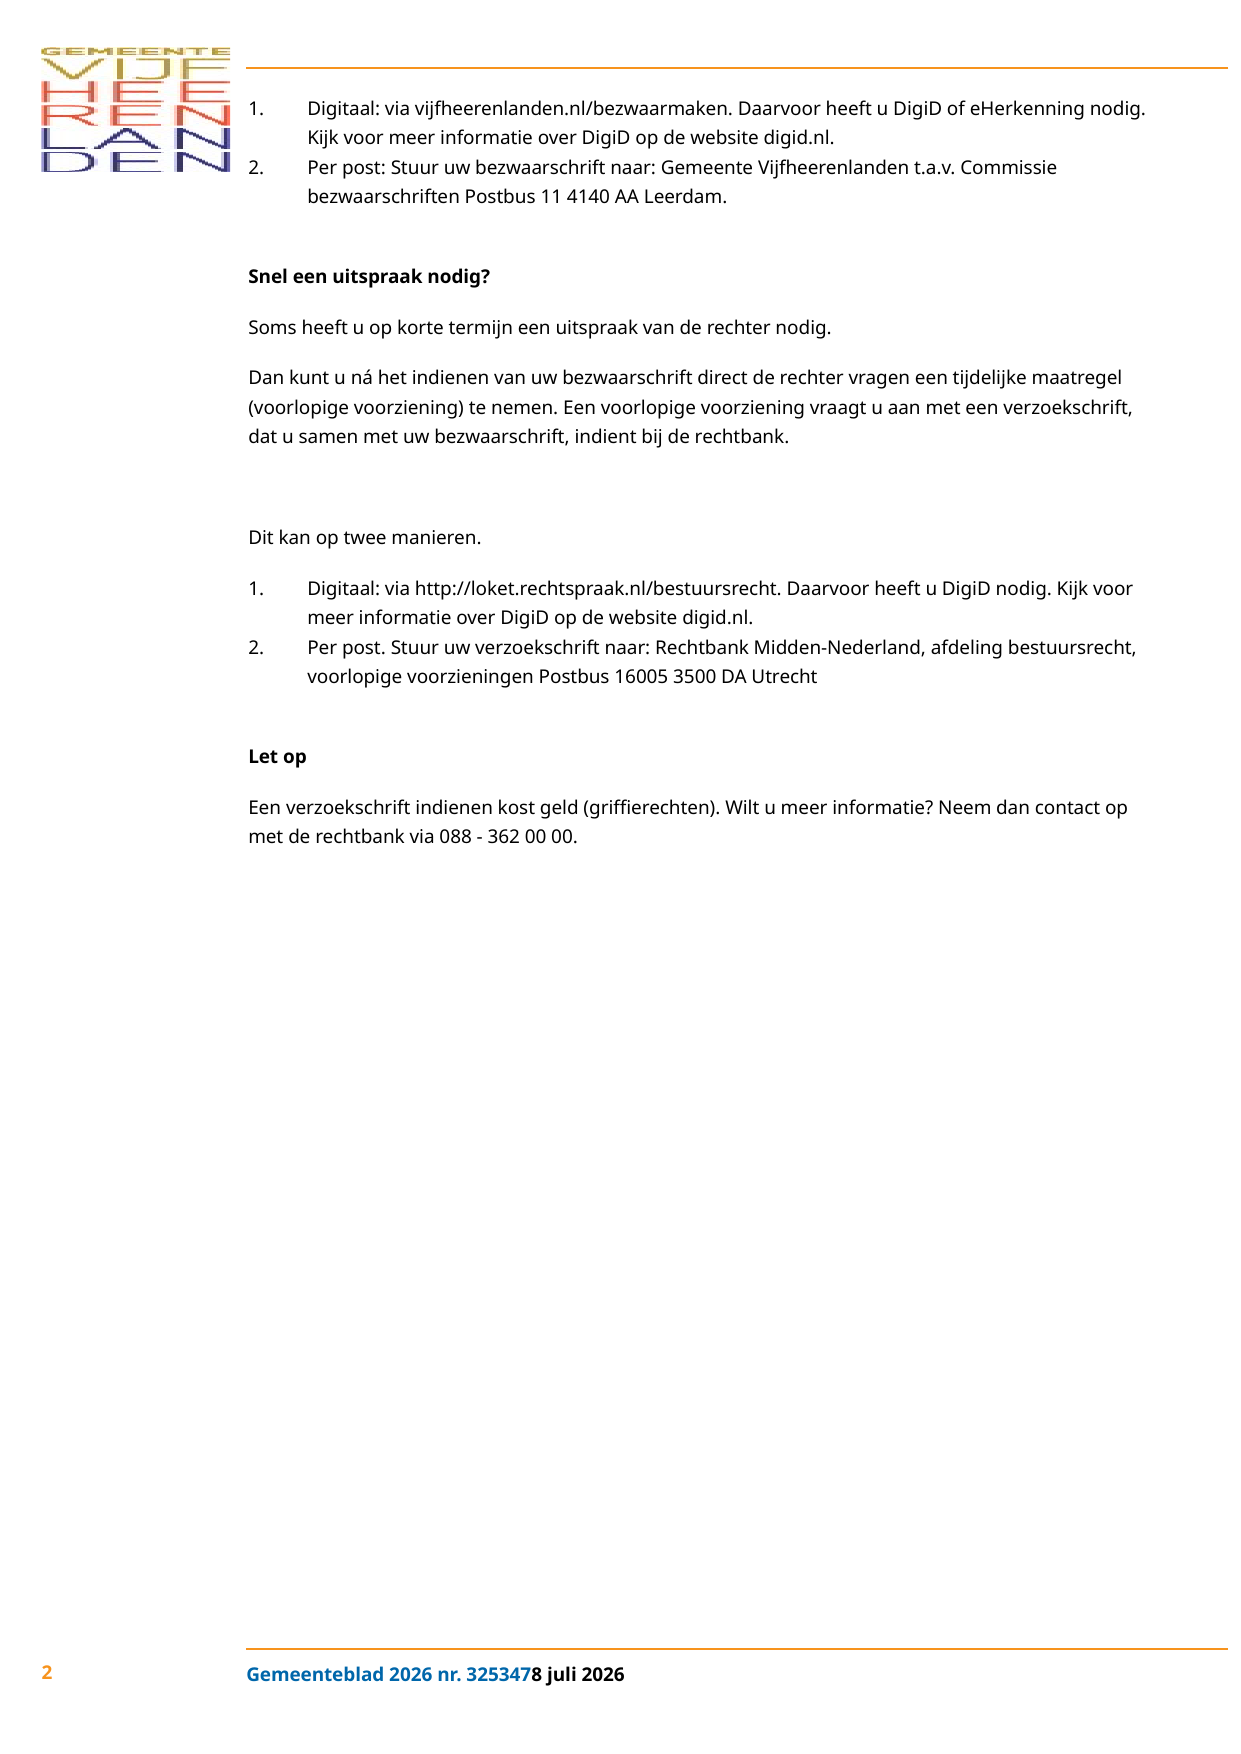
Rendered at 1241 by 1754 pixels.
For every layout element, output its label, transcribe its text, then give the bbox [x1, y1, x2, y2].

text Snel een uitspraak nodig? [248, 263, 1152, 289]
text Let op [248, 743, 1152, 769]
list Digitaal: via http://loket.rechtspraak.nl/bestuursrecht. Daarvoor heeft u DigiD nodig. Kijk voor meer informatie over DigiD op de website digid.nl. [248, 575, 1152, 630]
list Digitaal: via vijfheerenlanden.nl/bezwaarmaken. Daarvoor heeft u DigiD of eHerkenning nodig. Kijk voor meer informatie over DigiD op de website digid.nl. [248, 95, 1152, 150]
text Soms heeft u op korte termijn een uitspraak van de rechter nodig. [248, 314, 1152, 340]
list Per post: Stuur uw bezwaarschrift naar: Gemeente Vijfheerenlanden t.a.v. Commissie bezwaarschriften Postbus 11 4140 AA Leerdam. [248, 154, 1152, 209]
text Dit kan op twee manieren. [248, 524, 1152, 550]
list Per post. Stuur uw verzoekschrift naar: Rechtbank Midden-Nederland, afdeling bestuursrecht, voorlopige voorzieningen Postbus 16005 3500 DA Utrecht [248, 634, 1152, 689]
text Dan kunt u ná het indienen van uw bezwaarschrift direct de rechter vragen een tijdelijke maatregel (voorlopige voorziening) te nemen. Een voorlopige voorziening vraagt u aan met een verzoekschrift, dat u samen met uw bezwaarschrift, indient bij de rechtbank. [248, 364, 1152, 449]
text Een verzoekschrift indienen kost geld (griffierechten). Wilt u meer informatie? Neem dan contact op met de rechtbank via 088 - 362 00 00. [248, 794, 1152, 849]
picture [41, 47, 231, 172]
